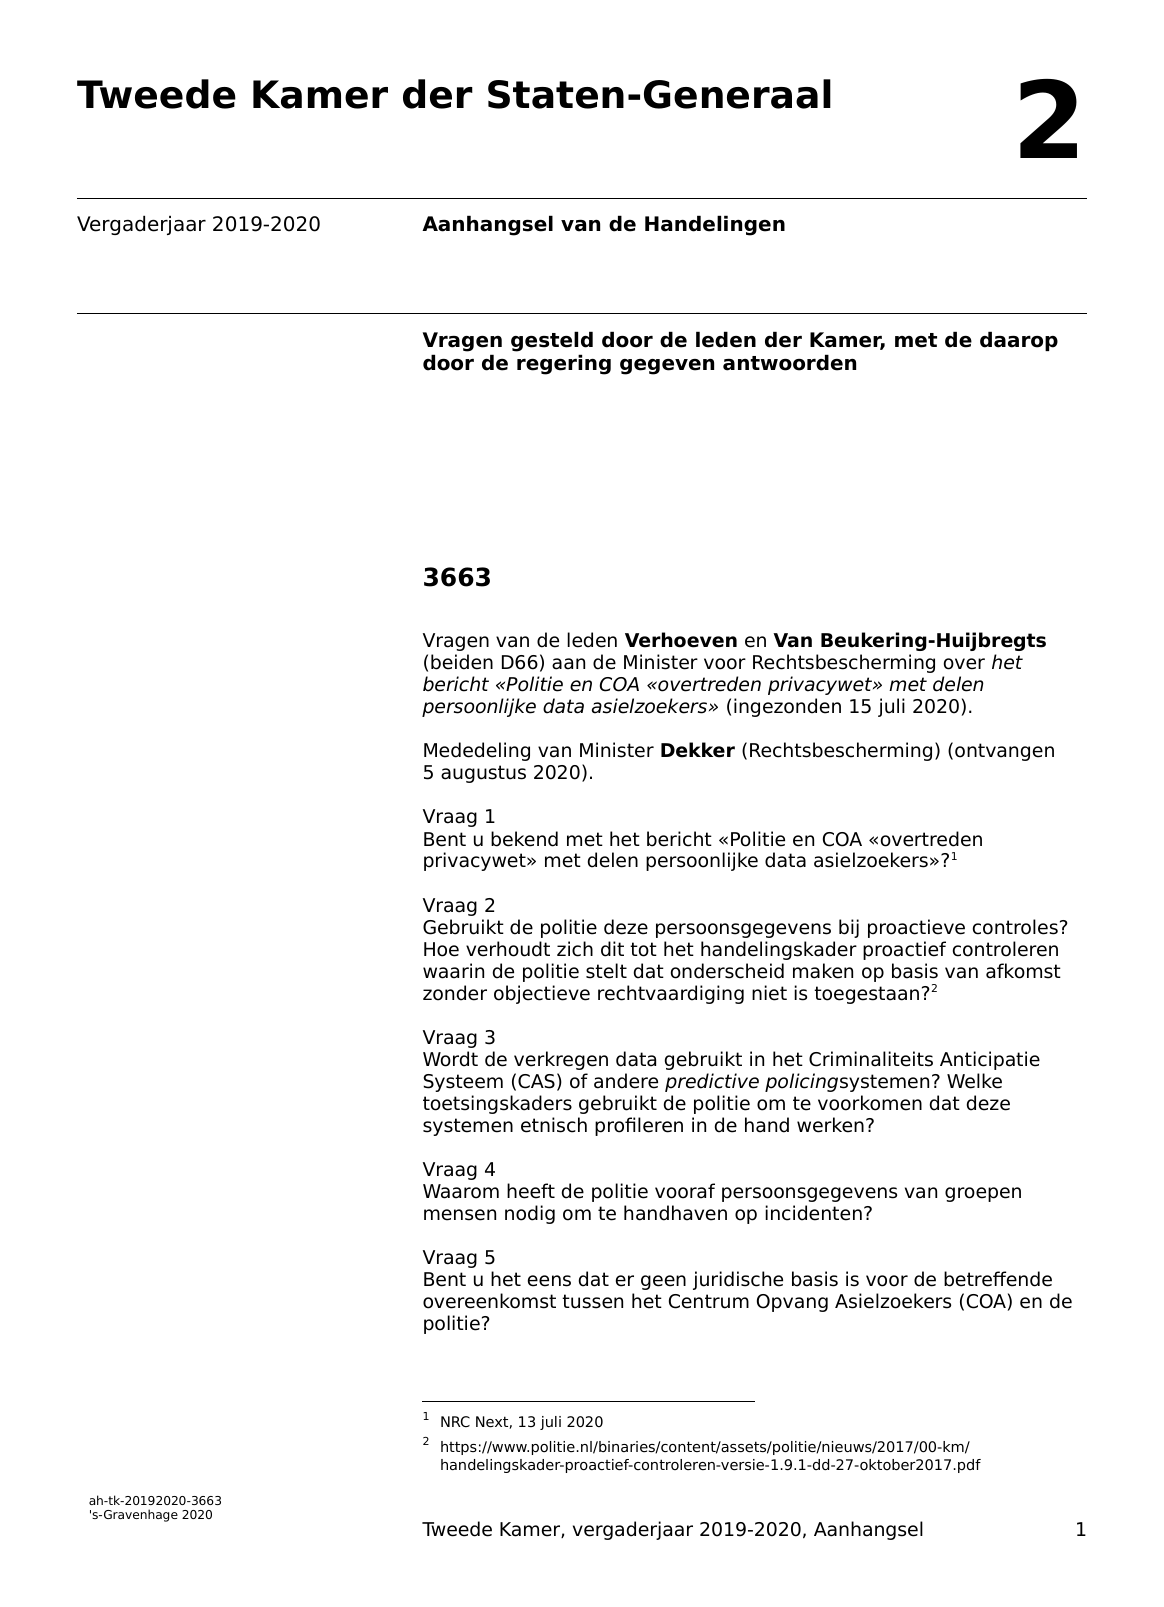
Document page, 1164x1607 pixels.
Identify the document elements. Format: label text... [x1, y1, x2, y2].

text Waarom heeft de politie vooraf persoonsgegevens van groepen mensen nodig om te handhaven op incidenten? [422, 1181, 1087, 1225]
table_cell Vergaderjaar 2019-2020 [77, 199, 422, 313]
table_header Tweede Kamer der Staten-Generaal [77, 59, 886, 198]
text Vragen van de leden Verhoeven en Van Beukering-Huijbregts (beiden D66) aan de Minister voor Rechtsbescherming over het bericht «Politie en COA «overtreden privacywet» met delen persoonlijke data asielzoekers» (ingezonden 15 juli 2020). [422, 630, 1087, 718]
text 3663 [422, 563, 1087, 592]
text 's-Gravenhage 2020 [88, 1508, 323, 1522]
text Bent u het eens dat er geen juridische basis is voor de betreffende overeenkomst tussen het Centrum Opvang Asielzoekers (COA) en de politie? [422, 1269, 1087, 1335]
text Vraag 4 [422, 1159, 1087, 1181]
text NRC Next, 13 juli 2020 [422, 1410, 1087, 1432]
table_header 2 [886, 59, 1087, 198]
table_cell Aanhangsel van de Handelingen [422, 199, 1087, 313]
text Vraag 5 [422, 1247, 1087, 1269]
text Mededeling van Minister Dekker (Rechtsbescherming) (ontvangen 5 augustus 2020). [422, 740, 1087, 784]
text Vraag 2 [422, 894, 1087, 917]
text Wordt de verkregen data gebruikt in het Criminaliteits Anticipatie Systeem (CAS) of andere predictive policingsystemen? Welke toetsingskaders gebruikt de politie om te voorkomen dat deze systemen etnisch profileren in de hand werken? [422, 1049, 1087, 1137]
text Vraag 1 [422, 806, 1087, 828]
text Bent u bekend met het bericht «Politie en COA «overtreden privacywet» met delen persoonlijke data asielzoekers»? [422, 828, 1087, 872]
text Vraag 3 [422, 1027, 1087, 1049]
text https://www.politie.nl/binaries/content/assets/politie/nieuws/2017/00-km/handelingskader-proactief-controleren-versie-1.9.1-dd-27-oktober2017.pdf [422, 1435, 1087, 1474]
text Gebruikt de politie deze persoonsgegevens bij proactieve controles? Hoe verhoudt zich dit tot het handelingskader proactief controleren waarin de politie stelt dat onderscheid maken op basis van afkomst zonder objectieve rechtvaardiging niet is toegestaan? [422, 917, 1087, 1004]
table_cell [77, 314, 422, 375]
table_cell Vragen gesteld door de leden der Kamer, met de daarop door de regering gegeven antwoorden [422, 314, 1087, 375]
text ah-tk-20192020-3663 [88, 1494, 323, 1508]
